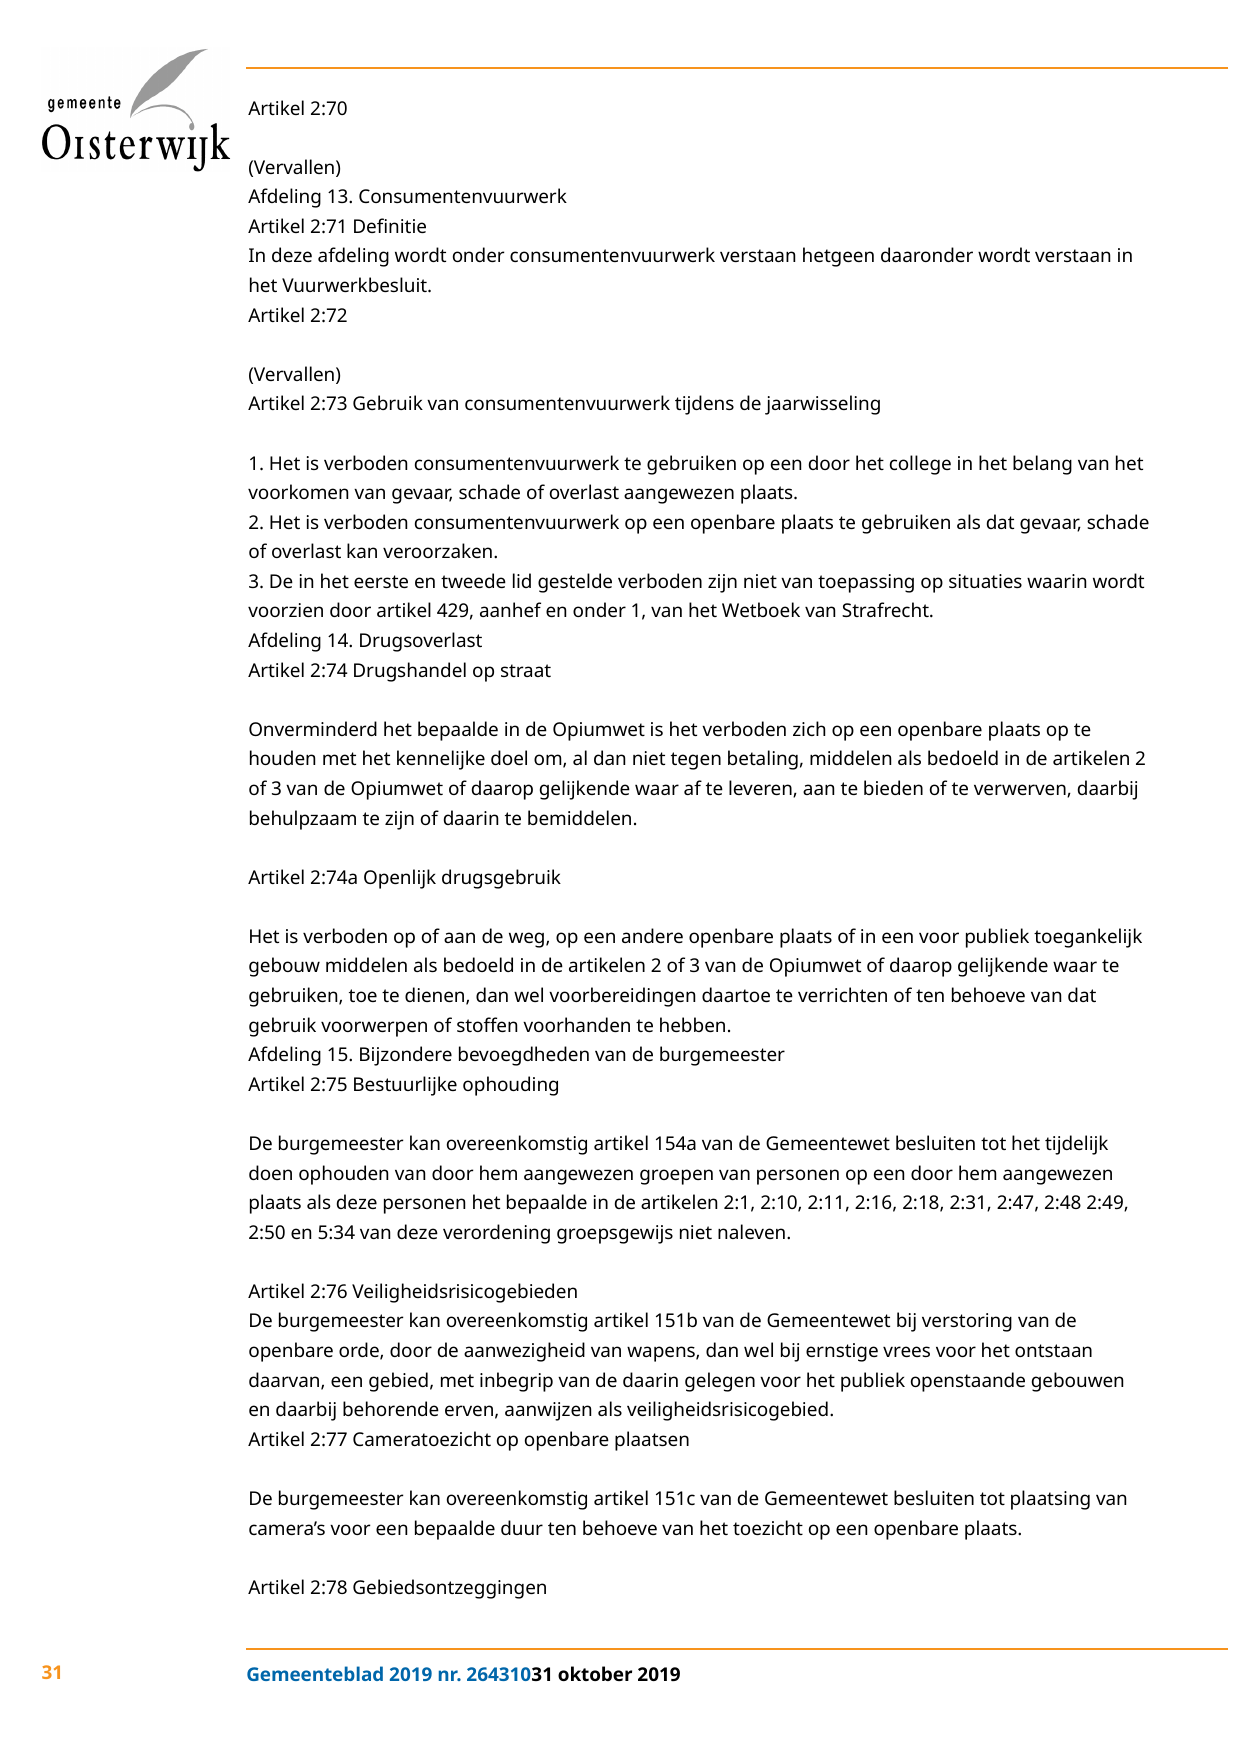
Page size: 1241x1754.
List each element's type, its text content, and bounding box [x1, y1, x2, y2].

text De burgemeester kan overeenkomstig artikel 151b van de Gemeentewet bij verstoring van de openbare orde, door de aanwezigheid van wapens, dan wel bij ernstige vrees voor het ontstaan daarvan, een gebied, met inbegrip van de daarin gelegen voor het publiek openstaande gebouwen en daarbij behorende erven, aanwijzen als veiligheidsrisicogebied. [248, 1308, 1152, 1422]
text Artikel 2:70 [248, 95, 1152, 121]
text Afdeling 15. Bijzondere bevoegdheden van de burgemeester [248, 1041, 1152, 1067]
text Artikel 2:76 Veiligheidsrisicogebieden [248, 1278, 1152, 1304]
text Afdeling 13. Consumentenvuurwerk [248, 183, 1152, 209]
picture [41, 47, 231, 172]
text Artikel 2:77 Cameratoezicht op openbare plaatsen [248, 1426, 1152, 1452]
text (Vervallen) [248, 361, 1152, 387]
text Artikel 2:75 Bestuurlijke ophouding [248, 1071, 1152, 1097]
text Artikel 2:71 Definitie [248, 213, 1152, 239]
text Het is verboden op of aan de weg, op een andere openbare plaats of in een voor publiek toegankelijk gebouw middelen als bedoeld in de artikelen 2 of 3 van de Opiumwet of daarop gelijkende waar te gebruiken, toe te dienen, dan wel voorbereidingen daartoe te verrichten of ten behoeve van dat gebruik voorwerpen of stoffen voorhanden te hebben. [248, 923, 1152, 1038]
text 3. De in het eerste en tweede lid gestelde verboden zijn niet van toepassing op situaties waarin wordt voorzien door artikel 429, aanhef en onder 1, van het Wetboek van Strafrecht. [248, 568, 1152, 623]
text (Vervallen) [248, 154, 1152, 180]
text Artikel 2:74a Openlijk drugsgebruik [248, 864, 1152, 890]
text Onverminderd het bepaalde in de Opiumwet is het verboden zich op een openbare plaats op te houden met het kennelijke doel om, al dan niet tegen betaling, middelen als bedoeld in de artikelen 2 of 3 van de Opiumwet of daarop gelijkende waar af te leveren, aan te bieden of te verwerven, daarbij behulpzaam te zijn of daarin te bemiddelen. [248, 716, 1152, 831]
text Artikel 2:72 [248, 302, 1152, 328]
text 1. Het is verboden consumentenvuurwerk te gebruiken op een door het college in het belang van het voorkomen van gevaar, schade of overlast aangewezen plaats. [248, 450, 1152, 505]
text De burgemeester kan overeenkomstig artikel 151c van de Gemeentewet besluiten tot plaatsing van camera’s voor een bepaalde duur ten behoeve van het toezicht op een openbare plaats. [248, 1485, 1152, 1541]
text 2. Het is verboden consumentenvuurwerk op een openbare plaats te gebruiken als dat gevaar, schade of overlast kan veroorzaken. [248, 509, 1152, 564]
text Artikel 2:73 Gebruik van consumentenvuurwerk tijdens de jaarwisseling [248, 391, 1152, 416]
text In deze afdeling wordt onder consumentenvuurwerk verstaan hetgeen daaronder wordt verstaan in het Vuurwerkbesluit. [248, 243, 1152, 298]
text Artikel 2:74 Drugshandel op straat [248, 657, 1152, 683]
text De burgemeester kan overeenkomstig artikel 154a van de Gemeentewet besluiten tot het tijdelijk doen ophouden van door hem aangewezen groepen van personen op een door hem aangewezen plaats als deze personen het bepaalde in de artikelen 2:1, 2:10, 2:11, 2:16, 2:18, 2:31, 2:47, 2:48 2:49, 2:50 en 5:34 van deze verordening groepsgewijs niet naleven. [248, 1130, 1152, 1245]
text Artikel 2:78 Gebiedsontzeggingen [248, 1574, 1152, 1600]
text Afdeling 14. Drugsoverlast [248, 627, 1152, 653]
